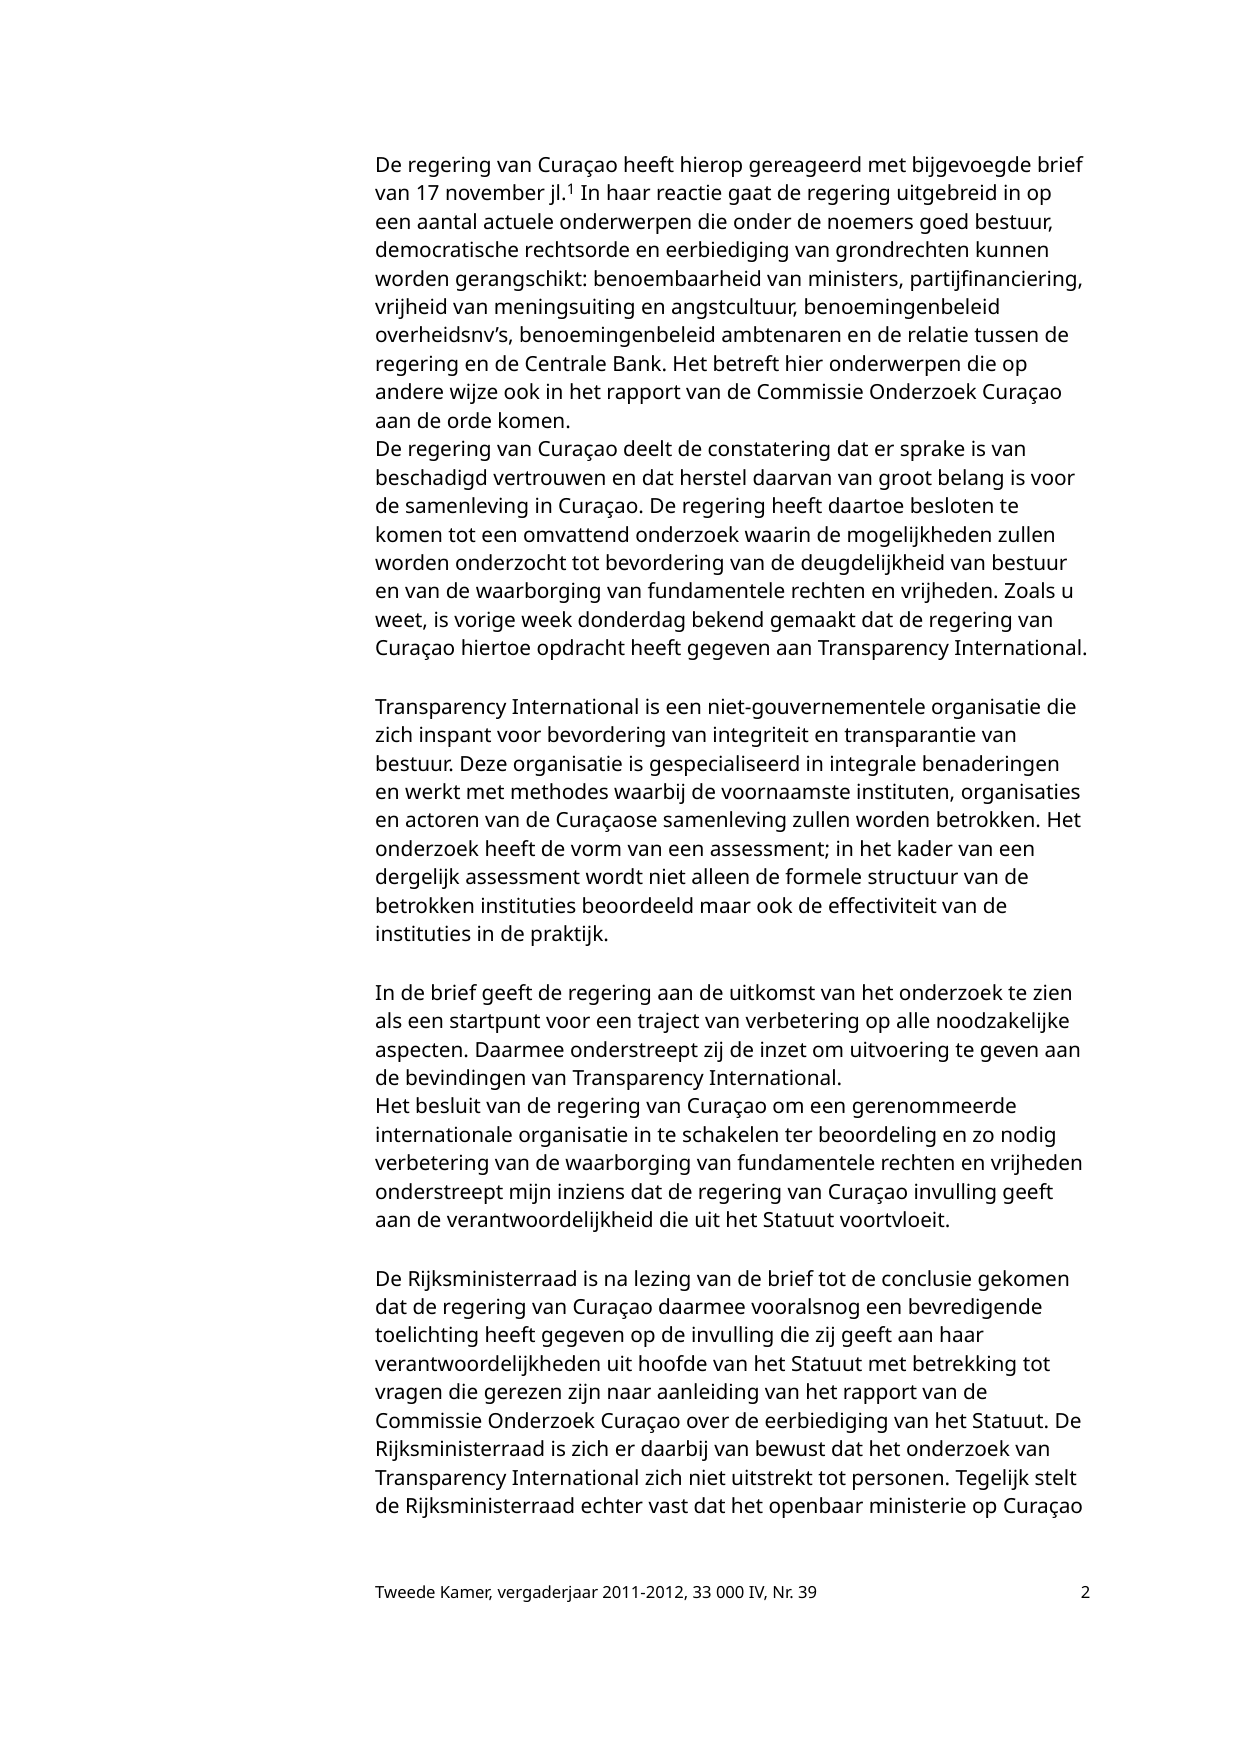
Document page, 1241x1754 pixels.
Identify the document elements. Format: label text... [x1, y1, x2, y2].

text De regering van Curaçao deelt de constatering dat er sprake is van beschadigd vertrouwen en dat herstel daarvan van groot belang is voor de samenleving in Curaçao. De regering heeft daartoe besloten te komen tot een omvattend onderzoek waarin de mogelijkheden zullen worden onderzocht tot bevordering van de deugdelijkheid van bestuur en van de waarborging van fundamentele rechten en vrijheden. Zoals u weet, is vorige week donderdag bekend gemaakt dat de regering van Curaçao hiertoe opdracht heeft gegeven aan Transparency International. [375, 434, 1090, 662]
text De regering van Curaçao heeft hierop gereageerd met bijgevoegde brief van 17 november jl.1 In haar reactie gaat de regering uitgebreid in op een aantal actuele onderwerpen die onder de noemers goed bestuur, democratische rechtsorde en eerbiediging van grondrechten kunnen worden gerangschikt: benoembaarheid van ministers, partijfinanciering, vrijheid van meningsuiting en angstcultuur, benoemingenbeleid overheidsnv’s, benoemingenbeleid ambtenaren en de relatie tussen de regering en de Centrale Bank. Het betreft hier onderwerpen die op andere wijze ook in het rapport van de Commissie Onderzoek Curaçao aan de orde komen. [375, 150, 1090, 434]
text Transparency International is een niet-gouvernementele organisatie die zich inspant voor bevordering van integriteit en transparantie van bestuur. Deze organisatie is gespecialiseerd in integrale benaderingen en werkt met methodes waarbij de voornaamste instituten, organisaties en actoren van de Curaçaose samenleving zullen worden betrokken. Het onderzoek heeft de vorm van een assessment; in het kader van een dergelijk assessment wordt niet alleen de formele structuur van de betrokken instituties beoordeeld maar ook de effectiviteit van de instituties in de praktijk. [375, 692, 1090, 948]
text In de brief geeft de regering aan de uitkomst van het onderzoek te zien als een startpunt voor een traject van verbetering op alle noodzakelijke aspecten. Daarmee onderstreept zij de inzet om uitvoering te geven aan de bevindingen van Transparency International. [375, 978, 1090, 1092]
text De Rijksministerraad is na lezing van de brief tot de conclusie gekomen dat de regering van Curaçao daarmee vooralsnog een bevredigende toelichting heeft gegeven op de invulling die zij geeft aan haar verantwoordelijkheden uit hoofde van het Statuut met betrekking tot vragen die gerezen zijn naar aanleiding van het rapport van de Commissie Onderzoek Curaçao over de eerbiediging van het Statuut. De Rijksministerraad is zich er daarbij van bewust dat het onderzoek van Transparency International zich niet uitstrekt tot personen. Tegelijk stelt de Rijksministerraad echter vast dat het openbaar ministerie op Curaçao [375, 1264, 1090, 1520]
text Het besluit van de regering van Curaçao om een gerenommeerde internationale organisatie in te schakelen ter beoordeling en zo nodig verbetering van de waarborging van fundamentele rechten en vrijheden onderstreept mijn inziens dat de regering van Curaçao invulling geeft aan de verantwoordelijkheid die uit het Statuut voortvloeit. [375, 1092, 1090, 1234]
